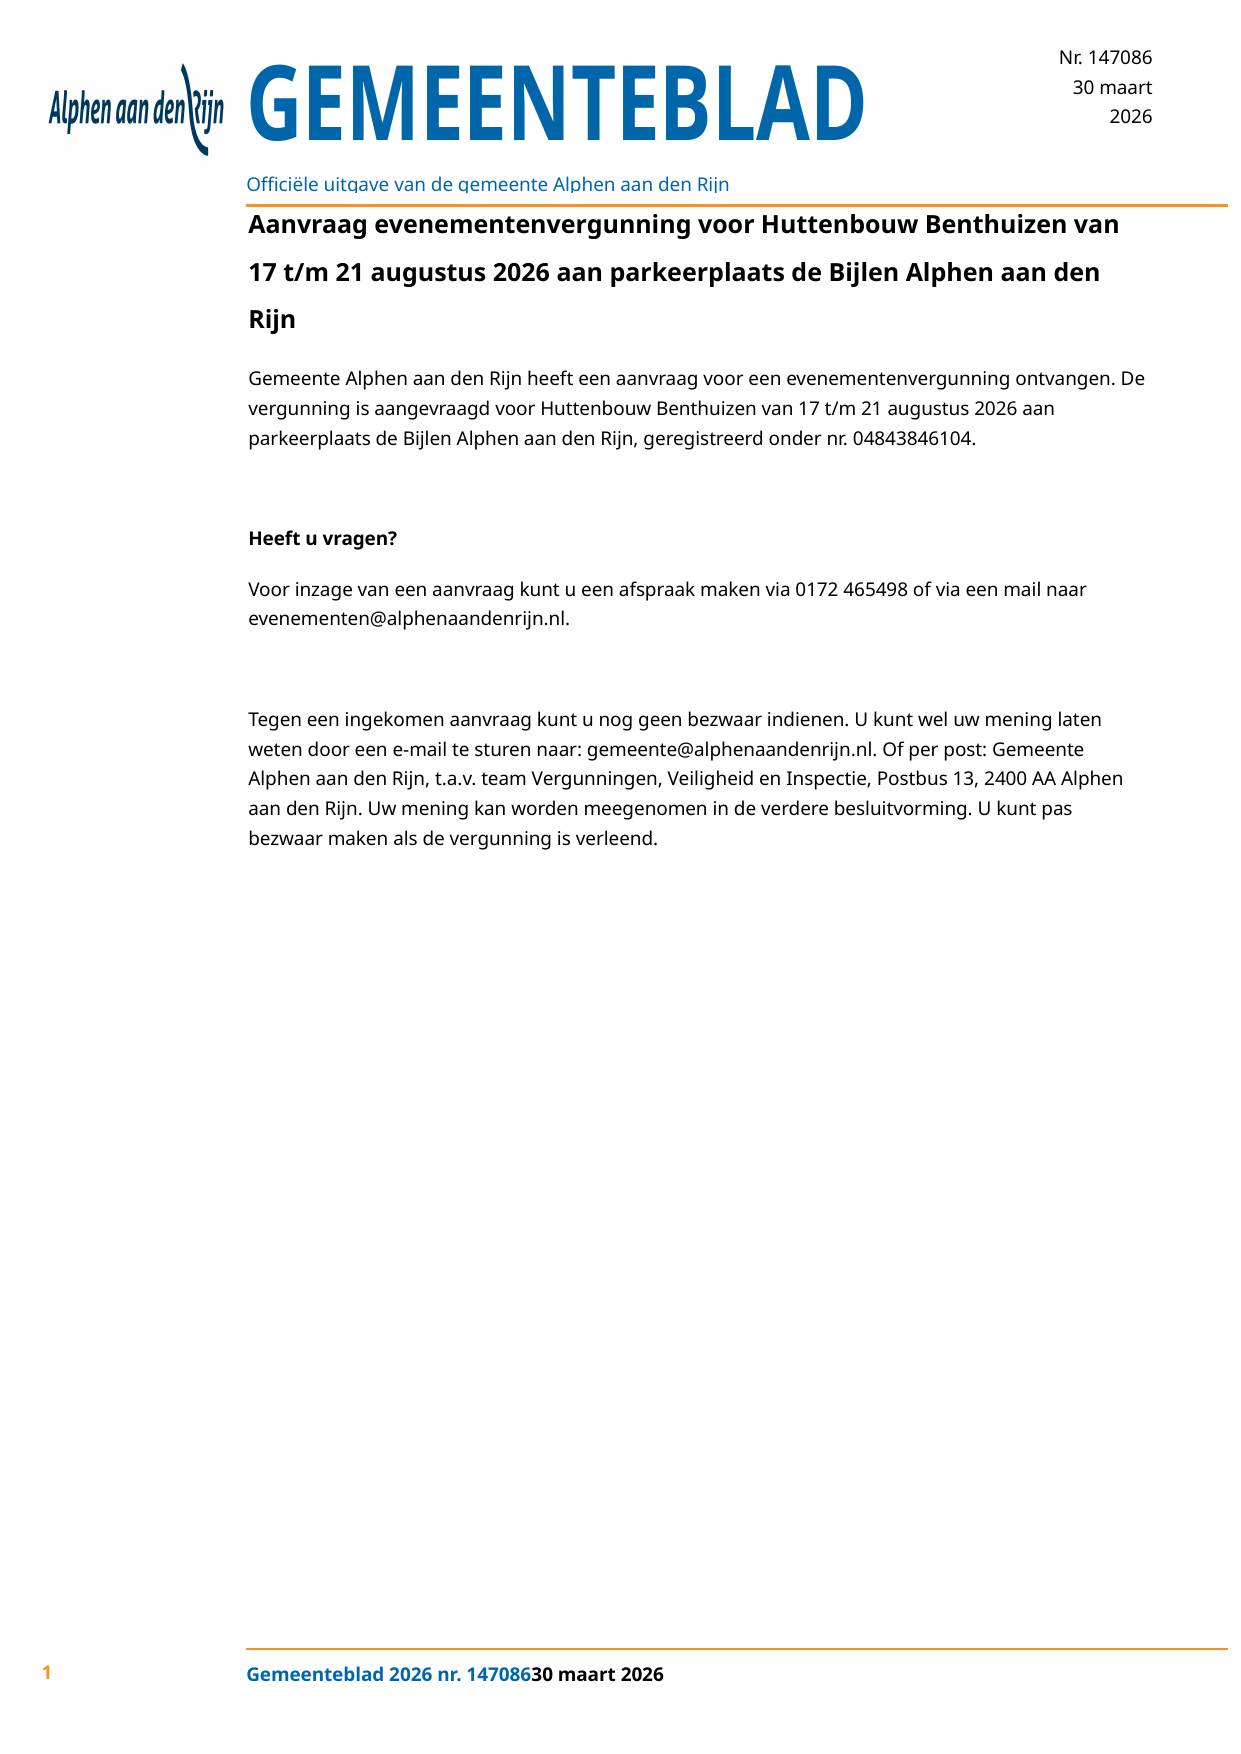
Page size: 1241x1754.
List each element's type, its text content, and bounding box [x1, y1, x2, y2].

text Voor inzage van een aanvraag kunt u een afspraak maken via 0172 465498 of via een mail naar evenementen@alphenaandenrijn.nl. [248, 576, 1152, 631]
text Tegen een ingekomen aanvraag kunt u nog geen bezwaar indienen. U kunt wel uw mening laten weten door een e-mail te sturen naar: gemeente@alphenaandenrijn.nl. Of per post: Gemeente Alphen aan den Rijn, t.a.v. team Vergunningen, Veiligheid en Inspectie, Postbus 13, 2400 AA Alphen aan den Rijn. Uw mening kan worden meegenomen in de verdere besluitvorming. U kunt pas bezwaar maken als de vergunning is verleend. [248, 706, 1152, 850]
text Heeft u vragen? [248, 526, 1152, 551]
text Aanvraag evenementenvergunning voor Huttenbouw Benthuizen van 17 t/m 21 augustus 2026 aan parkeerplaats de Bijlen Alphen aan den Rijn [248, 207, 1152, 336]
picture [41, 47, 231, 172]
text Gemeente Alphen aan den Rijn heeft een aanvraag voor een evenementenvergunning ontvangen. De vergunning is aangevraagd voor Huttenbouw Benthuizen van 17 t/m 21 augustus 2026 aan parkeerplaats de Bijlen Alphen aan den Rijn, geregistreerd onder nr. 04843846104. [248, 366, 1152, 450]
